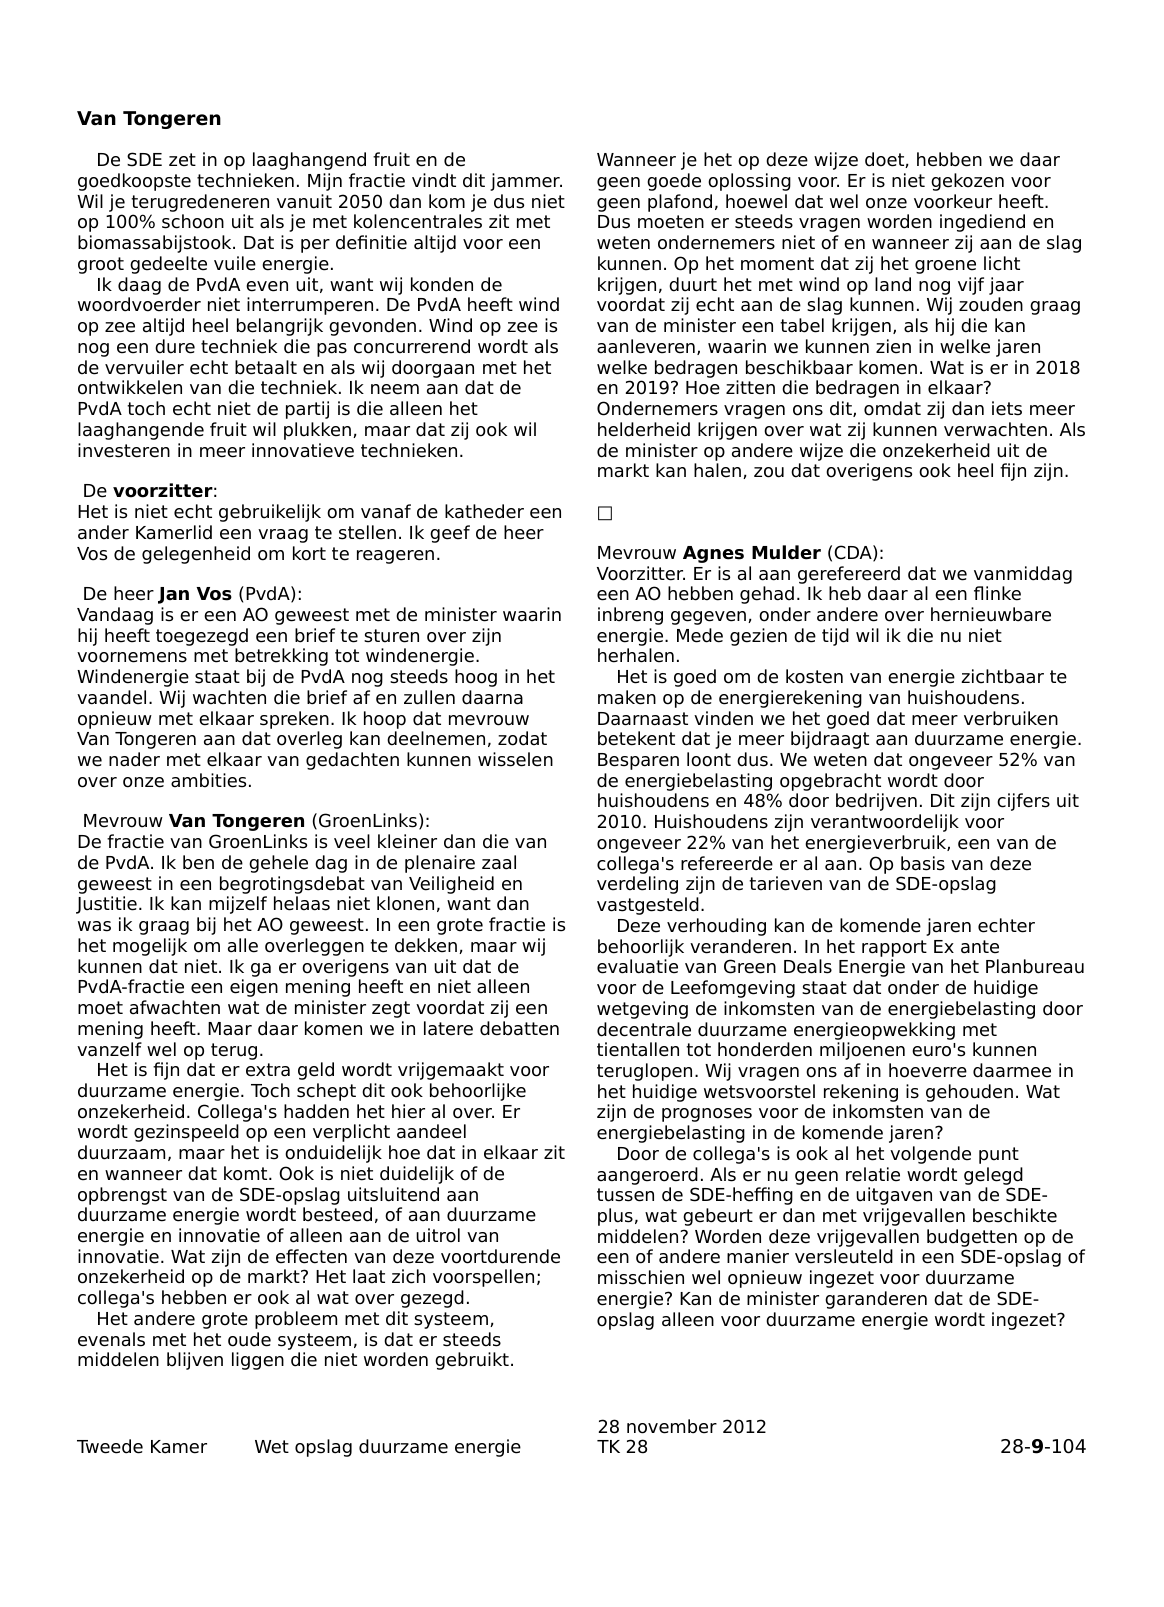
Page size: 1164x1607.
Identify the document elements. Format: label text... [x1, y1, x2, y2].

text Ik daag de PvdA even uit, want wij konden de woordvoerder niet interrumperen. De PvdA heeft wind op zee altijd heel belangrijk gevonden. Wind op zee is nog een dure techniek die pas concurrerend wordt als de vervuiler echt betaalt en als wij doorgaan met het ontwikkelen van die techniek. Ik neem aan dat de PvdA toch echt niet de partij is die alleen het laaghangende fruit wil plukken, maar dat zij ook wil investeren in meer innovatieve technieken. [77, 274, 567, 461]
text Deze verhouding kan de komende jaren echter behoorlijk veranderen. In het rapport Ex ante evaluatie van Green Deals Energie van het Planbureau voor de Leefomgeving staat dat onder de huidige wetgeving de inkomsten van de energiebelasting door decentrale duurzame energieopwekking met tientallen tot honderden miljoenen euro's kunnen teruglopen. Wij vragen ons af in hoeverre daarmee in het huidige wetsvoorstel rekening is gehouden. Wat zijn de prognoses voor de inkomsten van de energiebelasting in de komende jaren? [596, 916, 1087, 1144]
text Vandaag is er een AO geweest met de minister waarin hij heeft toegezegd een brief te sturen over zijn voornemens met betrekking tot windenergie. Windenergie staat bij de PvdA nog steeds hoog in het vaandel. Wij wachten die brief af en zullen daarna opnieuw met elkaar spreken. Ik hoop dat mevrouw Van Tongeren aan dat overleg kan deelnemen, zodat we nader met elkaar van gedachten kunnen wisselen over onze ambities. [77, 605, 567, 791]
text Het is fijn dat er extra geld wordt vrijgemaakt voor duurzame energie. Toch schept dit ook behoorlijke onzekerheid. Collega's hadden het hier al over. Er wordt gezinspeeld op een verplicht aandeel duurzaam, maar het is onduidelijk hoe dat in elkaar zit en wanneer dat komt. Ook is niet duidelijk of de opbrengst van de SDE-opslag uitsluitend aan duurzame energie wordt besteed, of aan duurzame energie en innovatie of alleen aan de uitrol van innovatie. Wat zijn de effecten van deze voortdurende onzekerheid op de markt? Het laat zich voorspellen; collega's hebben er ook al wat over gezegd. [77, 1060, 567, 1309]
text De heer Jan Vos (PvdA): [77, 584, 567, 605]
text Wanneer je het op deze wijze doet, hebben we daar geen goede oplossing voor. Er is niet gekozen voor geen plafond, hoewel dat wel onze voorkeur heeft. Dus moeten er steeds vragen worden ingediend en weten ondernemers niet of en wanneer zij aan de slag kunnen. Op het moment dat zij het groene licht krijgen, duurt het met wind op land nog vijf jaar voordat zij echt aan de slag kunnen. Wij zouden graag van de minister een tabel krijgen, als hij die kan aanleveren, waarin we kunnen zien in welke jaren welke bedragen beschikbaar komen. Wat is er in 2018 en 2019? Hoe zitten die bedragen in elkaar? Ondernemers vragen ons dit, omdat zij dan iets meer helderheid krijgen over wat zij kunnen verwachten. Als de minister op andere wijze die onzekerheid uit de markt kan halen, zou dat overigens ook heel fijn zijn. [596, 150, 1087, 482]
text De fractie van GroenLinks is veel kleiner dan die van de PvdA. Ik ben de gehele dag in de plenaire zaal geweest in een begrotingsdebat van Veiligheid en Justitie. Ik kan mijzelf helaas niet klonen, want dan was ik graag bij het AO geweest. In een grote fractie is het mogelijk om alle overleggen te dekken, maar wij kunnen dat niet. Ik ga er overigens van uit dat de PvdA-fractie een eigen mening heeft en niet alleen moet afwachten wat de minister zegt voordat zij een mening heeft. Maar daar komen we in latere debatten vanzelf wel op terug. [77, 832, 567, 1060]
text Voorzitter. Er is al aan gerefereerd dat we vanmiddag een AO hebben gehad. Ik heb daar al een flinke inbreng gegeven, onder andere over hernieuwbare energie. Mede gezien de tijd wil ik die nu niet herhalen. [596, 563, 1087, 667]
text Mevrouw Agnes Mulder (CDA): [596, 543, 1087, 563]
text Het is niet echt gebruikelijk om vanaf de katheder een ander Kamerlid een vraag te stellen. Ik geef de heer Vos de gelegenheid om kort te reageren. [77, 502, 567, 564]
text Het andere grote probleem met dit systeem, evenals met het oude systeem, is dat er steeds middelen blijven liggen die niet worden gebruikt. [77, 1309, 567, 1371]
text Mevrouw Van Tongeren (GroenLinks): [77, 811, 567, 832]
text □ [596, 502, 1087, 523]
text De SDE zet in op laaghangend fruit en de goedkoopste technieken. Mijn fractie vindt dit jammer. Wil je terugredeneren vanuit 2050 dan kom je dus niet op 100% schoon uit als je met kolencentrales zit met biomassabijstook. Dat is per definitie altijd voor een groot gedeelte vuile energie. [77, 150, 567, 274]
text Het is goed om de kosten van energie zichtbaar te maken op de energierekening van huishoudens. Daarnaast vinden we het goed dat meer verbruiken betekent dat je meer bijdraagt aan duurzame energie. Besparen loont dus. We weten dat ongeveer 52% van de energiebelasting opgebracht wordt door huishoudens en 48% door bedrijven. Dit zijn cijfers uit 2010. Huishoudens zijn verantwoordelijk voor ongeveer 22% van het energieverbruik, een van de collega's refereerde er al aan. Op basis van deze verdeling zijn de tarieven van de SDE-opslag vastgesteld. [596, 667, 1087, 916]
text De voorzitter: [77, 481, 567, 502]
text Door de collega's is ook al het volgende punt aangeroerd. Als er nu geen relatie wordt gelegd tussen de SDE-heffing en de uitgaven van de SDE-plus, wat gebeurt er dan met vrijgevallen beschikte middelen? Worden deze vrijgevallen budgetten op de een of andere manier versleuteld in een SDE-opslag of misschien wel opnieuw ingezet voor duurzame energie? Kan de minister garanderen dat de SDE-opslag alleen voor duurzame energie wordt ingezet? [596, 1144, 1087, 1330]
